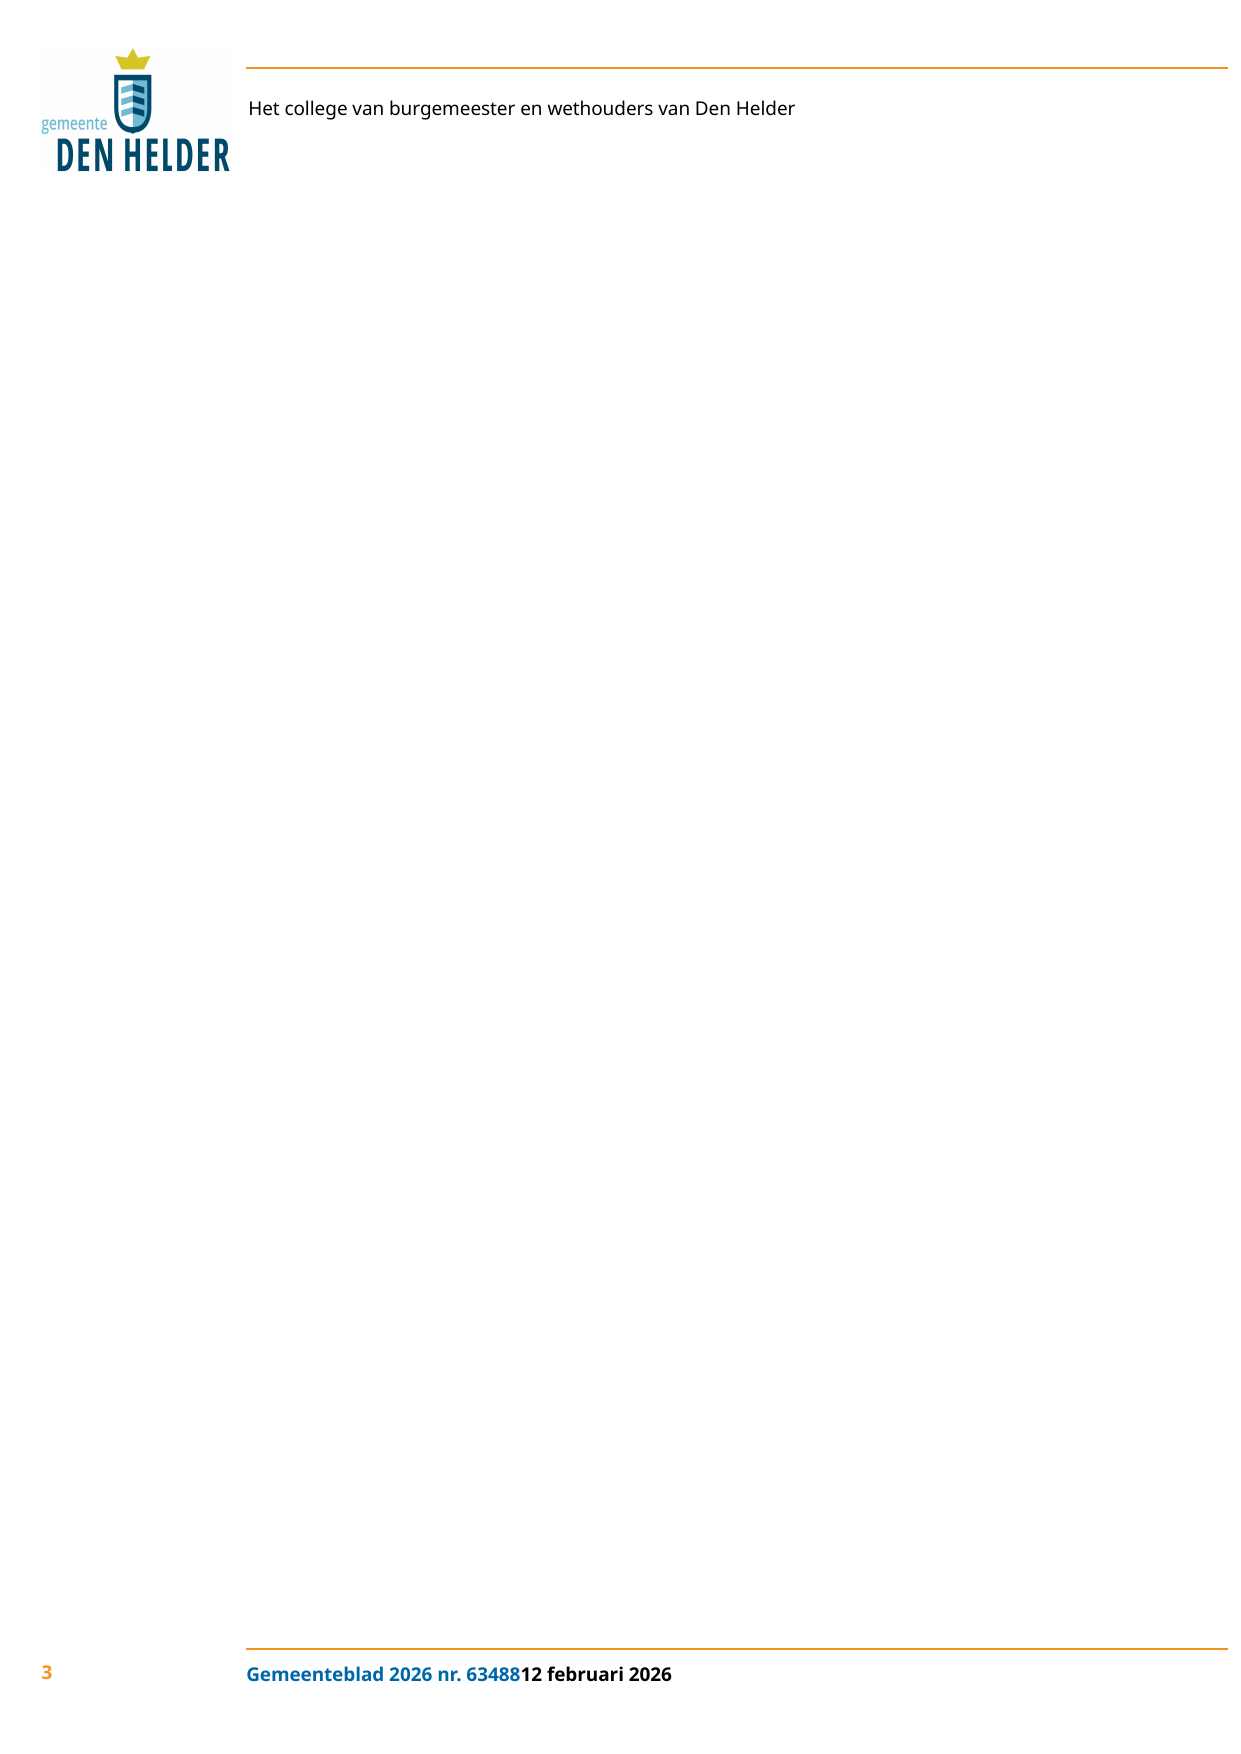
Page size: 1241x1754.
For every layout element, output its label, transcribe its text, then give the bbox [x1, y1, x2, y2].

picture [182, 144, 187, 165]
picture [100, 154, 106, 172]
picture [130, 157, 135, 172]
picture [41, 47, 231, 172]
text Het college van burgemeester en wethouders van Den Helder [248, 95, 1152, 121]
picture [63, 144, 68, 165]
picture [220, 160, 224, 172]
